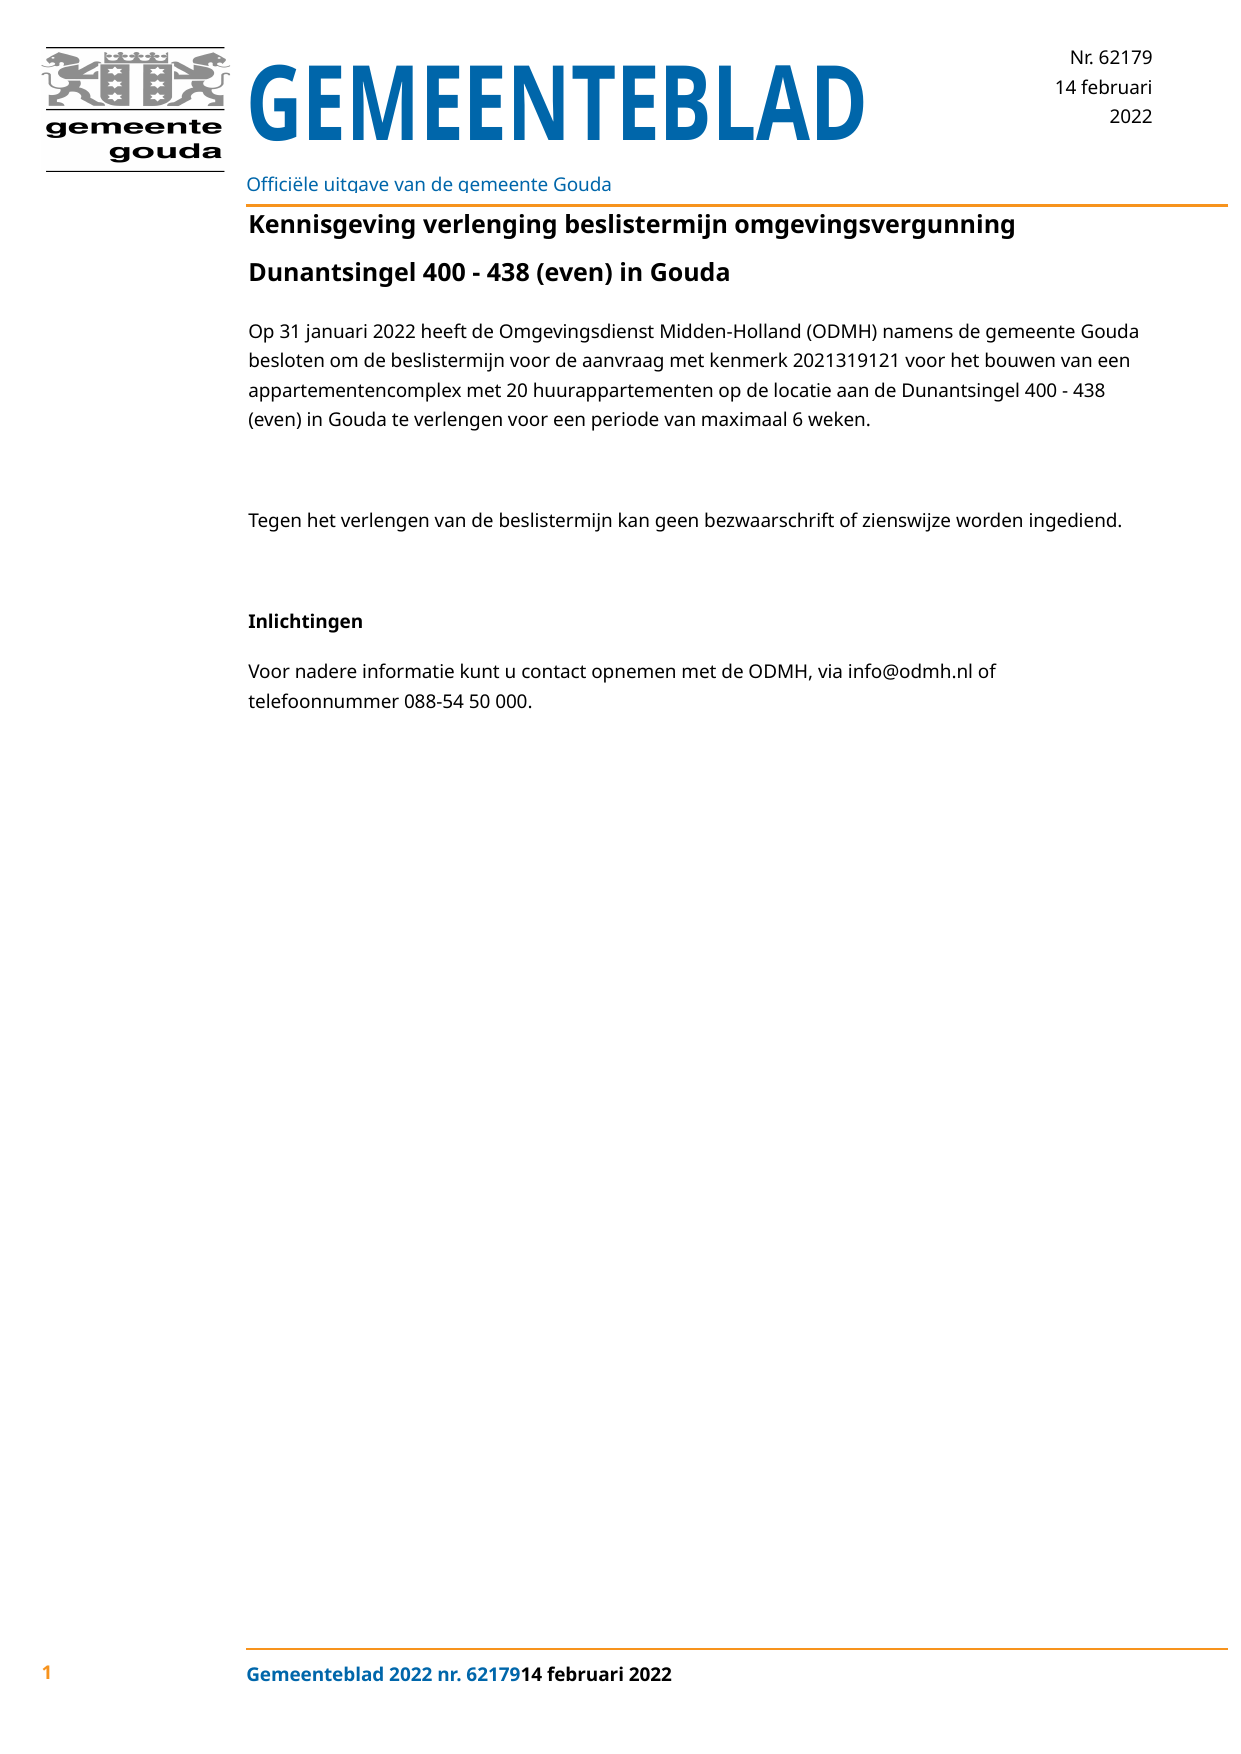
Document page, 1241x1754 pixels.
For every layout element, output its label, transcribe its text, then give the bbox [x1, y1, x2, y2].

text Tegen het verlengen van de beslistermijn kan geen bezwaarschrift of zienswijze worden ingediend. [248, 507, 1152, 533]
text Voor nadere informatie kunt u contact opnemen met de ODMH, via info@odmh.nl of telefoonnummer 088-54 50 000. [248, 659, 1152, 714]
picture [41, 47, 231, 172]
text Kennisgeving verlenging beslistermijn omgevingsvergunning Dunantsingel 400 - 438 (even) in Gouda [248, 207, 1152, 288]
text Inlichtingen [248, 608, 1152, 634]
text Op 31 januari 2022 heeft de Omgevingsdienst Midden-Holland (ODMH) namens de gemeente Gouda besloten om de beslistermijn voor de aanvraag met kenmerk 2021319121 voor het bouwen van een appartementencomplex met 20 huurappartementen op de locatie aan de Dunantsingel 400 - 438 (even) in Gouda te verlengen voor een periode van maximaal 6 weken. [248, 318, 1152, 432]
